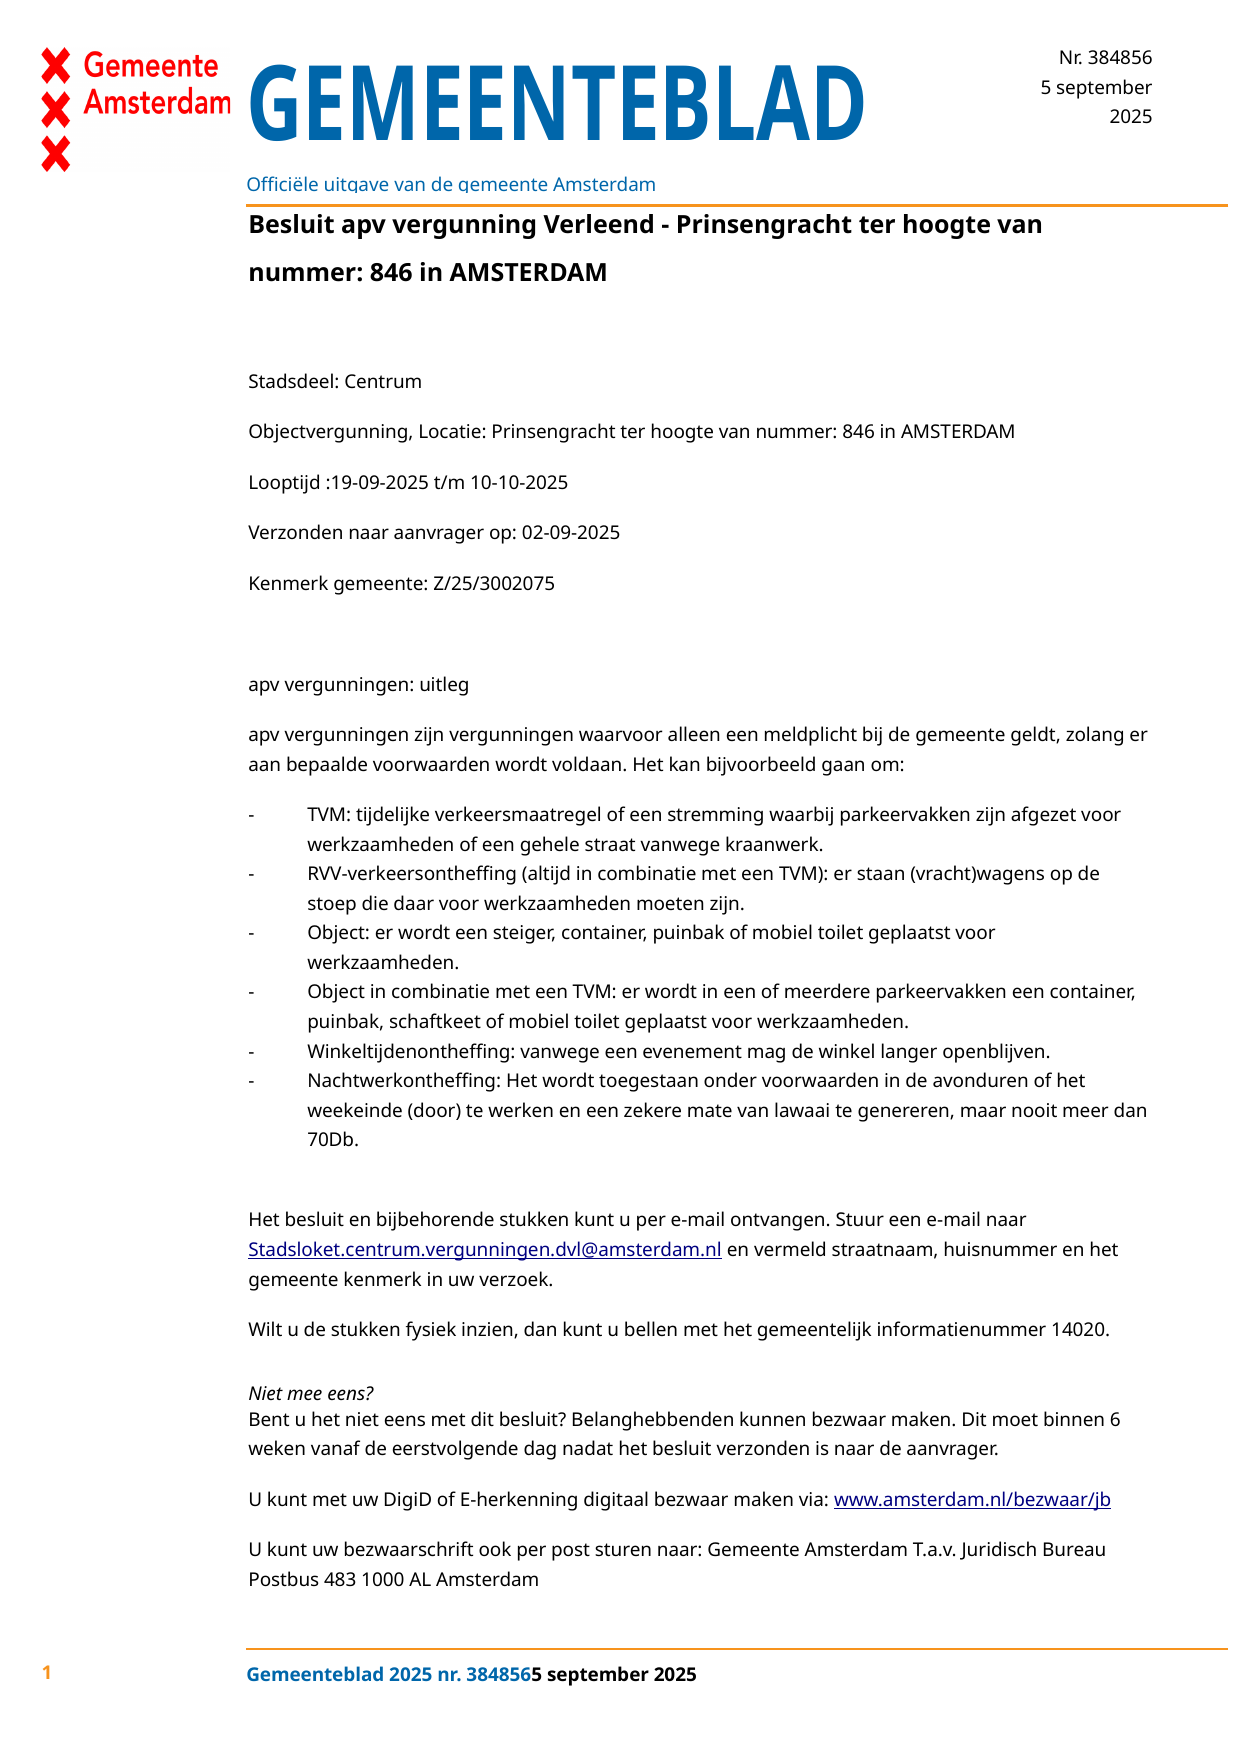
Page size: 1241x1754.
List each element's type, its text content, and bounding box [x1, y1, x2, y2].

list TVM: tijdelijke verkeersmaatregel of een stremming waarbij parkeervakken zijn afgezet voor werkzaamheden of een gehele straat vanwege kraanwerk. [248, 801, 1152, 857]
text Wilt u de stukken fysiek inzien, dan kunt u bellen met het gemeentelijk informatienummer 14020. [248, 1316, 1152, 1342]
text Besluit apv vergunning Verleend - Prinsengracht ter hoogte van nummer: 846 in AMSTERDAM [248, 207, 1152, 288]
text Niet mee eens? [248, 1380, 1152, 1406]
text U kunt met uw DigiD of E-herkenning digitaal bezwaar maken via: www.amsterdam.nl/bezwaar/jb [248, 1486, 1152, 1512]
text Verzonden naar aanvrager op: 02-09-2025 [248, 519, 1152, 545]
list RVV-verkeersontheffing (altijd in combinatie met een TVM): er staan (vracht)wagens op de stoep die daar voor werkzaamheden moeten zijn. [248, 860, 1152, 916]
text Het besluit en bijbehorende stukken kunt u per e-mail ontvangen. Stuur een e-mail naar Stadsloket.centrum.vergunningen.dvl@amsterdam.nl en vermeld straatnaam, huisnummer en het gemeente kenmerk in uw verzoek. [248, 1207, 1152, 1292]
text Objectvergunning, Locatie: Prinsengracht ter hoogte van nummer: 846 in AMSTERDAM [248, 419, 1152, 444]
picture [41, 47, 231, 172]
text Stadsdeel: Centrum [248, 368, 1152, 394]
text apv vergunningen zijn vergunningen waarvoor alleen een meldplicht bij de gemeente geldt, zolang er aan bepaalde voorwaarden wordt voldaan. Het kan bijvoorbeeld gaan om: [248, 721, 1152, 777]
list Nachtwerkontheffing: Het wordt toegestaan onder voorwaarden in de avonduren of het weekeinde (door) te werken en een zekere mate van lawaai te genereren, maar nooit meer dan 70Db. [248, 1067, 1152, 1152]
text U kunt uw bezwaarschrift ook per post sturen naar: Gemeente Amsterdam T.a.v. Juridisch Bureau Postbus 483 1000 AL Amsterdam [248, 1536, 1152, 1592]
text apv vergunningen: uitleg [248, 671, 1152, 697]
text Bent u het niet eens met dit besluit? Belanghebbenden kunnen bezwaar maken. Dit moet binnen 6 weken vanaf de eerstvolgende dag nadat het besluit verzonden is naar de aanvrager. [248, 1406, 1152, 1461]
list Winkeltijdenontheffing: vanwege een evenement mag de winkel langer openblijven. [248, 1038, 1152, 1064]
list Object in combinatie met een TVM: er wordt in een of meerdere parkeervakken een container, puinbak, schaftkeet of mobiel toilet geplaatst voor werkzaamheden. [248, 979, 1152, 1034]
text Kenmerk gemeente: Z/25/3002075 [248, 570, 1152, 596]
text Looptijd :19-09-2025 t/m 10-10-2025 [248, 469, 1152, 495]
list Object: er wordt een steiger, container, puinbak of mobiel toilet geplaatst voor werkzaamheden. [248, 919, 1152, 975]
